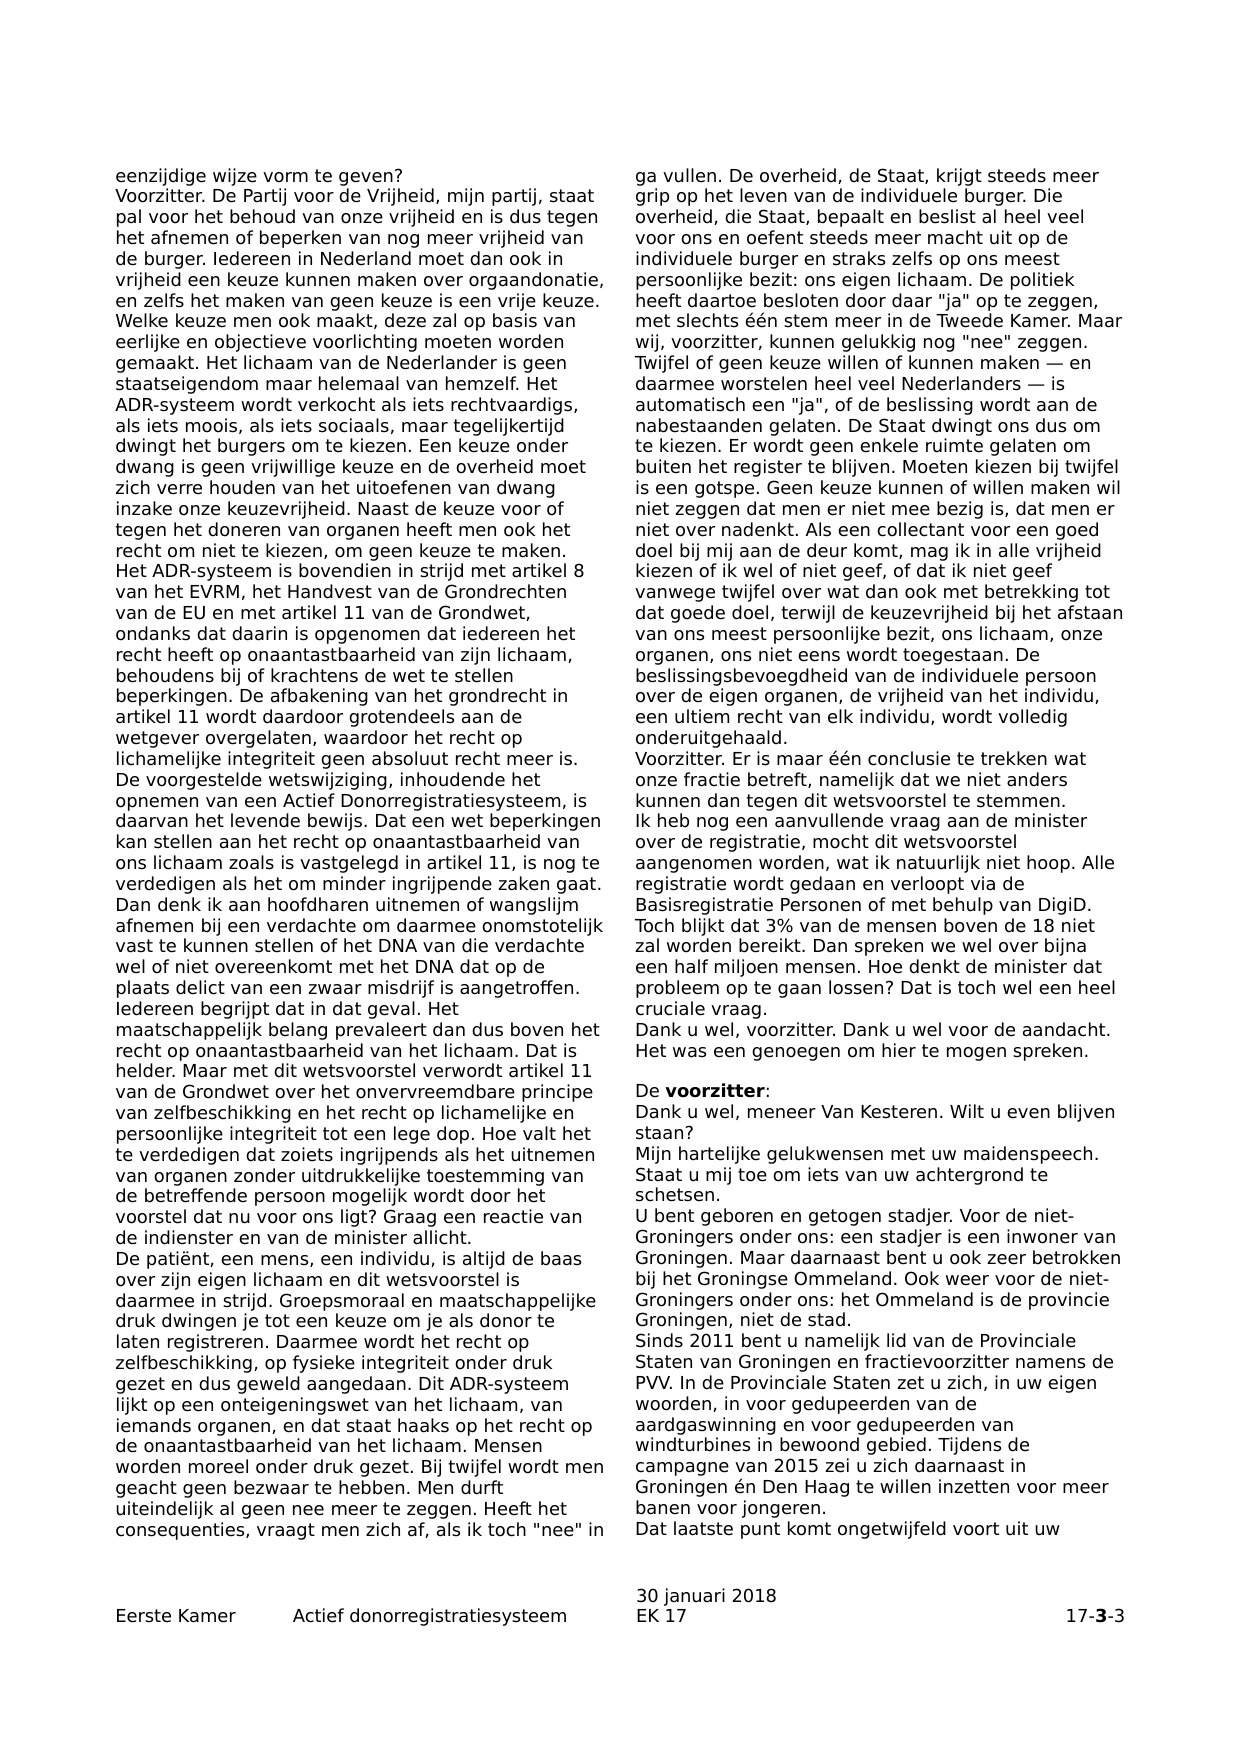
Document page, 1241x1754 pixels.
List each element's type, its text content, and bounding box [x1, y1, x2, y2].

text eenzijdige wijze vorm te geven? [115, 165, 605, 186]
text De patiënt, een mens, een individu, is altijd de baas over zijn eigen lichaam en dit wetsvoorstel is daarmee in strijd. Groepsmoraal en maatschappelijke druk dwingen je tot een keuze om je als donor te laten registreren. Daarmee wordt het recht op zelfbeschikking, op fysieke integriteit onder druk gezet en dus geweld aangedaan. Dit ADR-systeem lijkt op een onteigeningswet van het lichaam, van iemands organen, en dat staat haaks op het recht op de onaantastbaarheid van het lichaam. Mensen worden moreel onder druk gezet. Bij twijfel wordt men geacht geen bezwaar te hebben. Men durft uiteindelijk al geen nee meer te zeggen. Heeft het consequenties, vraagt men zich af, als ik toch "nee" in [115, 1249, 605, 1540]
text Sinds 2011 bent u namelijk lid van de Provinciale Staten van Groningen en fractievoorzitter namens de PVV. In de Provinciale Staten zet u zich, in uw eigen woorden, in voor gedupeerden van de aardgaswinning en voor gedupeerden van windturbines in bewoond gebied. Tijdens de campagne van 2015 zei u zich daarnaast in Groningen én Den Haag te willen inzetten voor meer banen voor jongeren. [635, 1331, 1125, 1518]
text Het ADR-systeem is bovendien in strijd met artikel 8 van het EVRM, het Handvest van de Grondrechten van de EU en met artikel 11 van de Grondwet, ondanks dat daarin is opgenomen dat iedereen het recht heeft op onaantastbaarheid van zijn lichaam, behoudens bij of krachtens de wet te stellen beperkingen. De afbakening van het grondrecht in artikel 11 wordt daardoor grotendeels aan de wetgever overgelaten, waardoor het recht op lichamelijke integriteit geen absoluut recht meer is. De voorgestelde wetswijziging, inhoudende het opnemen van een Actief Donorregistratiesysteem, is daarvan het levende bewijs. Dat een wet beperkingen kan stellen aan het recht op onaantastbaarheid van ons lichaam zoals is vastgelegd in artikel 11, is nog te verdedigen als het om minder ingrijpende zaken gaat. Dan denk ik aan hoofdharen uitnemen of wangslijm afnemen bij een verdachte om daarmee onomstotelijk vast te kunnen stellen of het DNA van die verdachte wel of niet overeenkomt met het DNA dat op de plaats delict van een zwaar misdrijf is aangetroffen. Iedereen begrijpt dat in dat geval. Het maatschappelijk belang prevaleert dan dus boven het recht op onaantastbaarheid van het lichaam. Dat is helder. Maar met dit wetsvoorstel verwordt artikel 11 van de Grondwet over het onvervreemdbare principe van zelfbeschikking en het recht op lichamelijke en persoonlijke integriteit tot een lege dop. Hoe valt het te verdedigen dat zoiets ingrijpends als het uitnemen van organen zonder uitdrukkelijke toestemming van de betreffende persoon mogelijk wordt door het voorstel dat nu voor ons ligt? Graag een reactie van de indienster en van de minister allicht. [115, 561, 605, 1249]
text Dank u wel, meneer Van Kesteren. Wilt u even blijven staan? [635, 1102, 1125, 1143]
text U bent geboren en getogen stadjer. Voor de niet-Groningers onder ons: een stadjer is een inwoner van Groningen. Maar daarnaast bent u ook zeer betrokken bij het Groningse Ommeland. Ook weer voor de niet-Groningers onder ons: het Ommeland is de provincie Groningen, niet de stad. [635, 1206, 1125, 1331]
text Ik heb nog een aanvullende vraag aan de minister over de registratie, mocht dit wetsvoorstel aangenomen worden, wat ik natuurlijk niet hoop. Alle registratie wordt gedaan en verloopt via de Basisregistratie Personen of met behulp van DigiD. Toch blijkt dat 3% van de mensen boven de 18 niet zal worden bereikt. Dan spreken we wel over bijna een half miljoen mensen. Hoe denkt de minister dat probleem op te gaan lossen? Dat is toch wel een heel cruciale vraag. [635, 811, 1125, 1019]
text Mijn hartelijke gelukwensen met uw maidenspeech. Staat u mij toe om iets van uw achtergrond te schetsen. [635, 1143, 1125, 1206]
text ga vullen. De overheid, de Staat, krijgt steeds meer grip op het leven van de individuele burger. Die overheid, die Staat, bepaalt en beslist al heel veel voor ons en oefent steeds meer macht uit op de individuele burger en straks zelfs op ons meest persoonlijke bezit: ons eigen lichaam. De politiek heeft daartoe besloten door daar "ja" op te zeggen, met slechts één stem meer in de Tweede Kamer. Maar wij, voorzitter, kunnen gelukkig nog "nee" zeggen. Twijfel of geen keuze willen of kunnen maken — en daarmee worstelen heel veel Nederlanders — is automatisch een "ja", of de beslissing wordt aan de nabestaanden gelaten. De Staat dwingt ons dus om te kiezen. Er wordt geen enkele ruimte gelaten om buiten het register te blijven. Moeten kiezen bij twijfel is een gotspe. Geen keuze kunnen of willen maken wil niet zeggen dat men er niet mee bezig is, dat men er niet over nadenkt. Als een collectant voor een goed doel bij mij aan de deur komt, mag ik in alle vrijheid kiezen of ik wel of niet geef, of dat ik niet geef vanwege twijfel over wat dan ook met betrekking tot dat goede doel, terwijl de keuzevrijheid bij het afstaan van ons meest persoonlijke bezit, ons lichaam, onze organen, ons niet eens wordt toegestaan. De beslissingsbevoegdheid van de individuele persoon over de eigen organen, de vrijheid van het individu, een ultiem recht van elk individu, wordt volledig onderuitgehaald. [635, 165, 1125, 749]
text Voorzitter. Er is maar één conclusie te trekken wat onze fractie betreft, namelijk dat we niet anders kunnen dan tegen dit wetsvoorstel te stemmen. [635, 749, 1125, 811]
text Dat laatste punt komt ongetwijfeld voort uit uw [635, 1518, 1125, 1539]
text De voorzitter: [635, 1081, 1125, 1102]
text Dank u wel, voorzitter. Dank u wel voor de aandacht. Het was een genoegen om hier te mogen spreken. [635, 1019, 1125, 1061]
text Voorzitter. De Partij voor de Vrijheid, mijn partij, staat pal voor het behoud van onze vrijheid en is dus tegen het afnemen of beperken van nog meer vrijheid van de burger. Iedereen in Nederland moet dan ook in vrijheid een keuze kunnen maken over orgaandonatie, en zelfs het maken van geen keuze is een vrije keuze. Welke keuze men ook maakt, deze zal op basis van eerlijke en objectieve voorlichting moeten worden gemaakt. Het lichaam van de Nederlander is geen staatseigendom maar helemaal van hemzelf. Het ADR-systeem wordt verkocht als iets rechtvaardigs, als iets moois, als iets sociaals, maar tegelijkertijd dwingt het burgers om te kiezen. Een keuze onder dwang is geen vrijwillige keuze en de overheid moet zich verre houden van het uitoefenen van dwang inzake onze keuzevrijheid. Naast de keuze voor of tegen het doneren van organen heeft men ook het recht om niet te kiezen, om geen keuze te maken. [115, 186, 605, 561]
